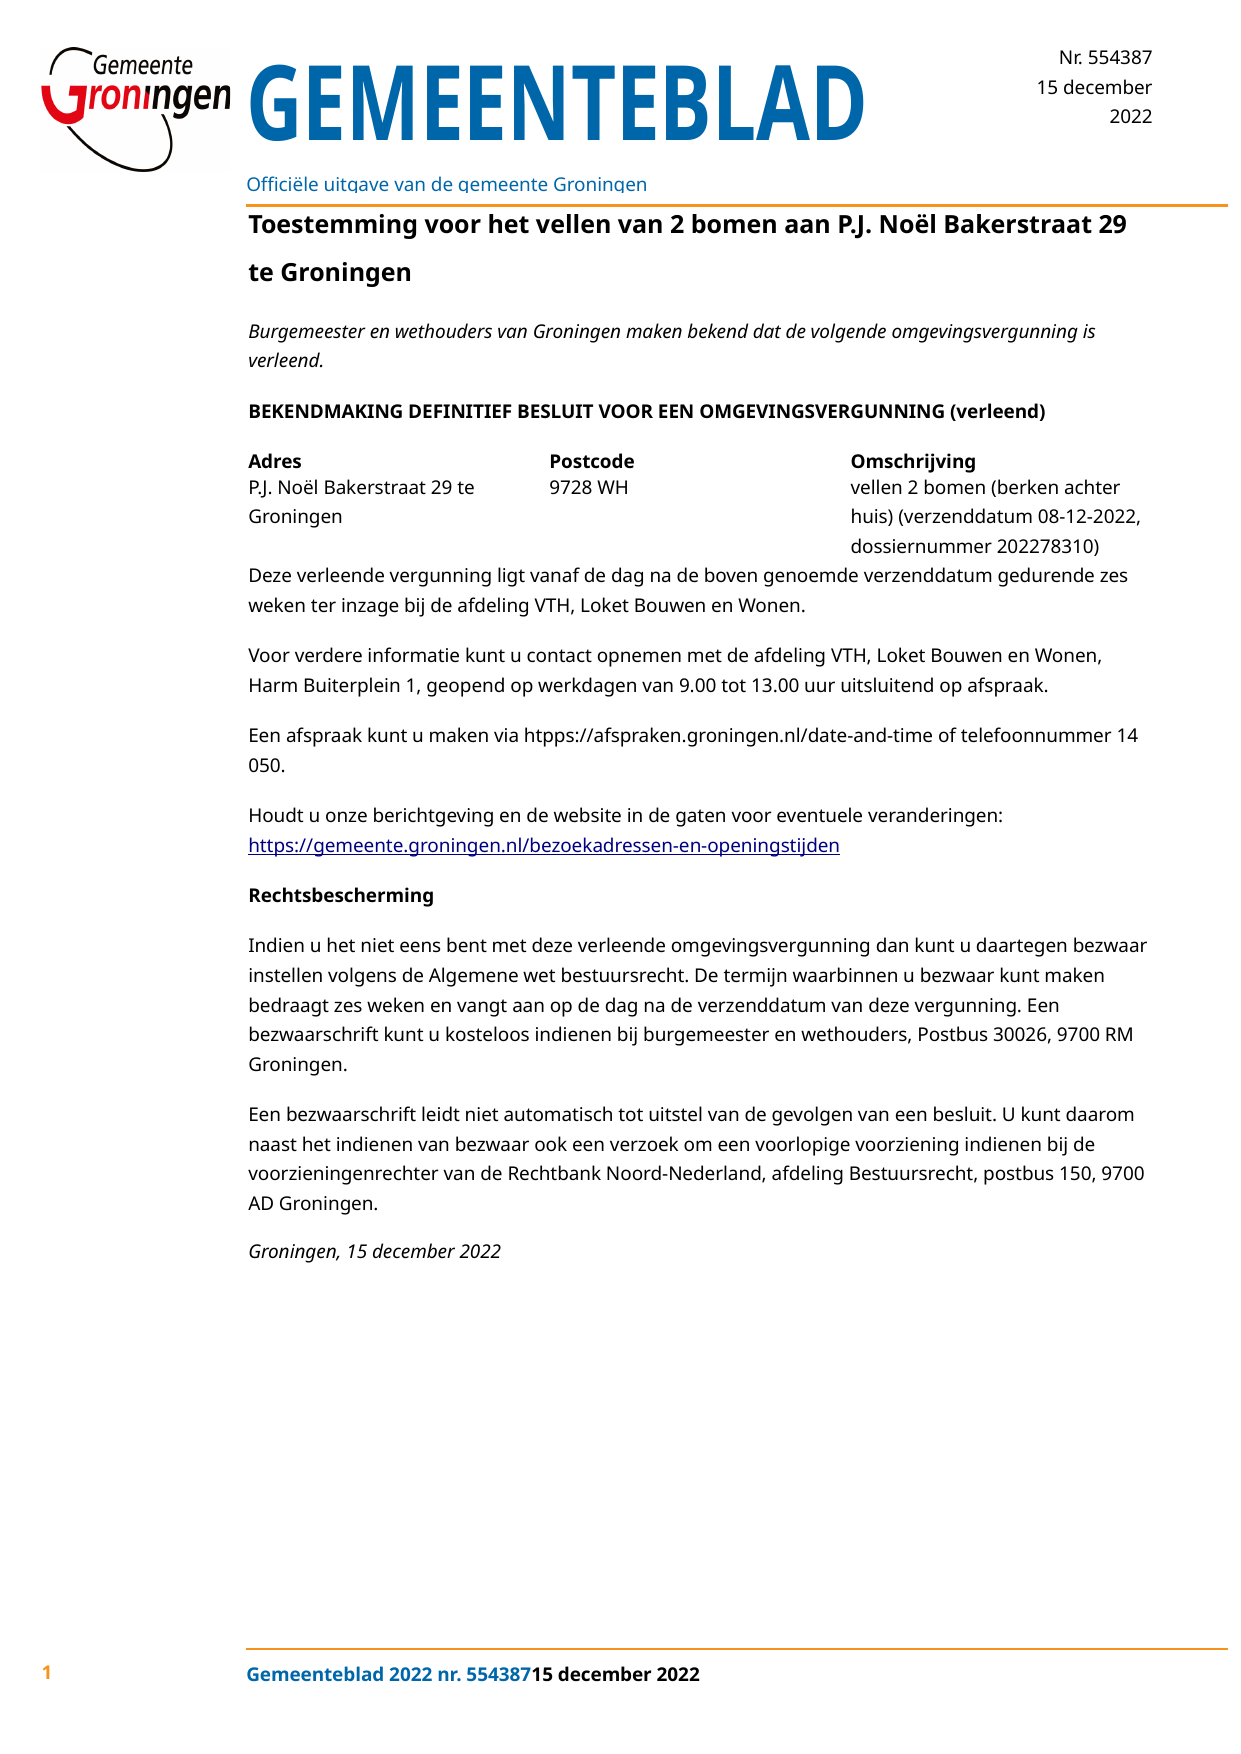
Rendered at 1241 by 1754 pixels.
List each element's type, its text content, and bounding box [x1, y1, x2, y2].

text Voor verdere informatie kunt u contact opnemen met de afdeling VTH, Loket Bouwen en Wonen, Harm Buiterplein 1, geopend op werkdagen van 9.00 tot 13.00 uur uitsluitend op afspraak. [248, 642, 1152, 698]
text Deze verleende vergunning ligt vanaf de dag na de boven genoemde verzenddatum gedurende zes weken ter inzage bij de afdeling VTH, Loket Bouwen en Wonen. [248, 562, 1152, 618]
text Een afspraak kunt u maken via htpps://afspraken.groningen.nl/date-and-time of telefoonnummer 14 050. [248, 722, 1152, 778]
table_cell vellen 2 bomen (berken achter huis) (verzenddatum 08-12-2022, dossiernummer 202278310) [850, 474, 1152, 559]
text Groningen, 15 december 2022 [248, 1238, 1152, 1264]
table_header Omschrijving [850, 449, 1152, 474]
table_cell P.J. Noël Bakerstraat 29 te Groningen [248, 474, 549, 559]
text Indien u het niet eens bent met deze verleende omgevingsvergunning dan kunt u daartegen bezwaar instellen volgens de Algemene wet bestuursrecht. De termijn waarbinnen u bezwaar kunt maken bedraagt zes weken en vangt aan op de dag na de verzenddatum van deze vergunning. Een bezwaarschrift kunt u kosteloos indienen bij burgemeester en wethouders, Postbus 30026, 9700 RM Groningen. [248, 933, 1152, 1077]
table_header Adres [248, 449, 549, 474]
text Rechtsbescherming [248, 882, 1152, 908]
table_header Postcode [549, 449, 850, 474]
picture [41, 47, 231, 172]
text Houdt u onze berichtgeving en de website in de gaten voor eventuele veranderingen: https://gemeente.groningen.nl/bezoekadressen-en-openingstijden [248, 802, 1152, 858]
text Burgemeester en wethouders van Groningen maken bekend dat de volgende omgevingsvergunning is verleend. [248, 318, 1152, 373]
text Een bezwaarschrift leidt niet automatisch tot uitstel van de gevolgen van een besluit. U kunt daarom naast het indienen van bezwaar ook een verzoek om een voorlopige voorziening indienen bij de voorzieningenrechter van de Rechtbank Noord-Nederland, afdeling Bestuursrecht, postbus 150, 9700 AD Groningen. [248, 1101, 1152, 1216]
text Toestemming voor het vellen van 2 bomen aan P.J. Noël Bakerstraat 29 te Groningen [248, 207, 1152, 288]
text BEKENDMAKING DEFINITIEF BESLUIT VOOR EEN OMGEVINGSVERGUNNING (verleend) [248, 398, 1152, 424]
table_cell 9728 WH [549, 474, 850, 559]
